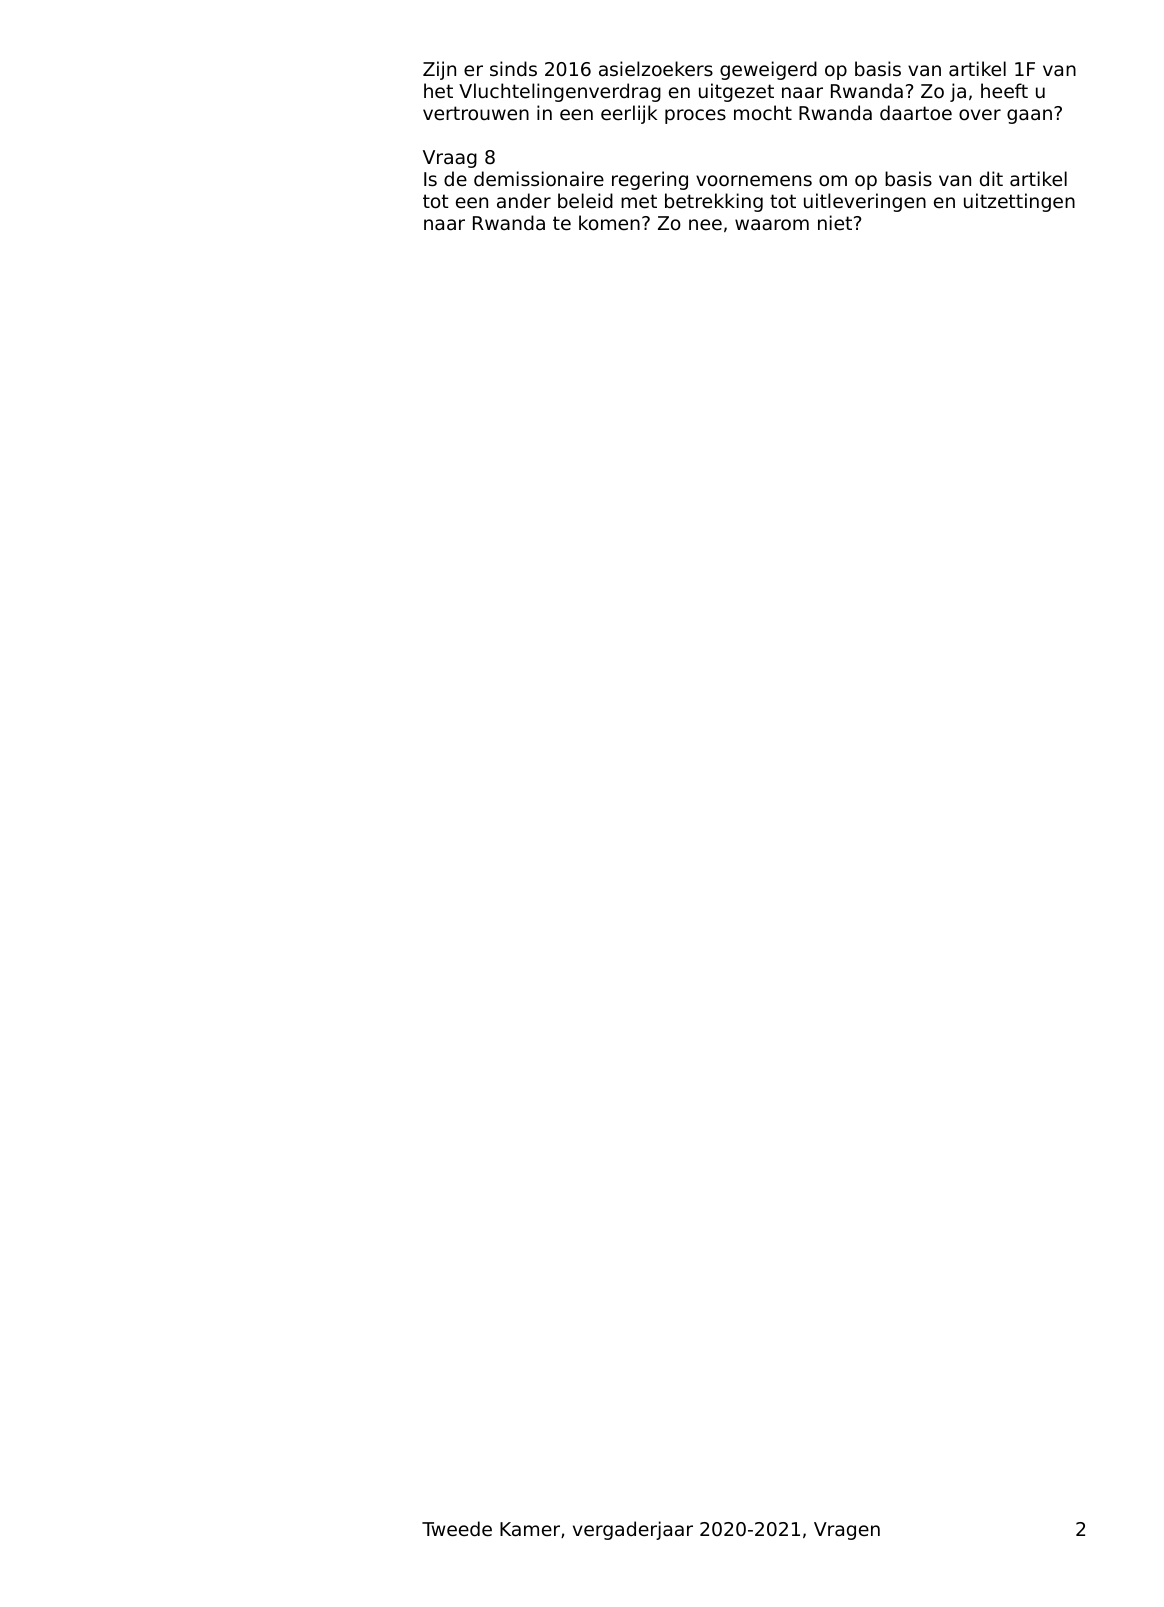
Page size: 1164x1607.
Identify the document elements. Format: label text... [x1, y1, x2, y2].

text Zijn er sinds 2016 asielzoekers geweigerd op basis van artikel 1F van het Vluchtelingenverdrag en uitgezet naar Rwanda? Zo ja, heeft u vertrouwen in een eerlijk proces mocht Rwanda daartoe over gaan? [422, 59, 1087, 125]
text Vraag 8 [422, 147, 1087, 169]
text Is de demissionaire regering voornemens om op basis van dit artikel tot een ander beleid met betrekking tot uitleveringen en uitzettingen naar Rwanda te komen? Zo nee, waarom niet? [422, 169, 1087, 235]
